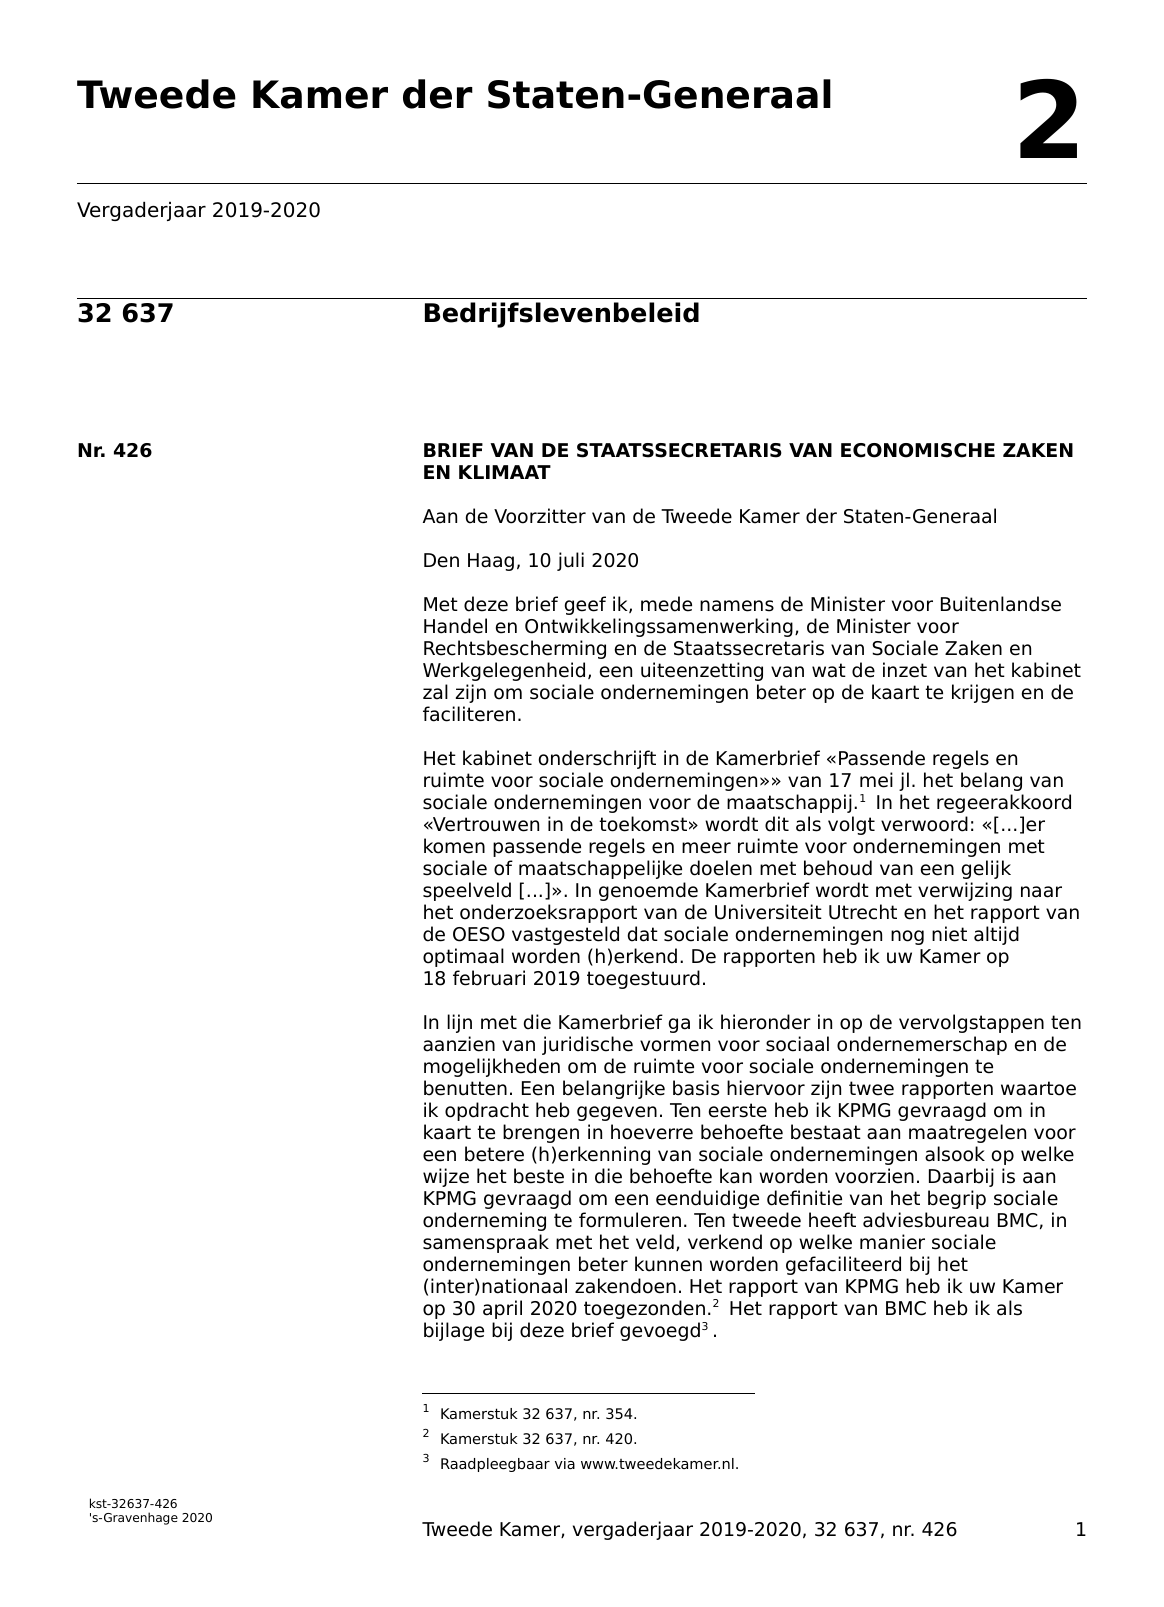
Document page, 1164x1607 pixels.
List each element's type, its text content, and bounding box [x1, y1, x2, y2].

text Den Haag, 10 juli 2020 [422, 550, 1087, 572]
text Kamerstuk 32 637, nr. 354. [422, 1402, 1087, 1424]
text In lijn met die Kamerbrief ga ik hieronder in op de vervolgstappen ten aanzien van juridische vormen voor sociaal ondernemerschap en de mogelijkheden om de ruimte voor sociale ondernemingen te benutten. Een belangrijke basis hiervoor zijn twee rapporten waartoe ik opdracht heb gegeven. Ten eerste heb ik KPMG gevraagd om in kaart te brengen in hoeverre behoefte bestaat aan maatregelen voor een betere (h)erkenning van sociale ondernemingen alsook op welke wijze het beste in die behoefte kan worden voorzien. Daarbij is aan KPMG gevraagd om een eenduidige definitie van het begrip sociale onderneming te formuleren. Ten tweede heeft adviesbureau BMC, in samenspraak met het veld, verkend op welke manier sociale ondernemingen beter kunnen worden gefaciliteerd bij het (inter)nationaal zakendoen. Het rapport van KPMG heb ik uw Kamer op 30 april 2020 toegezonden. Het rapport van BMC heb ik als bijlage bij deze brief gevoegd. [422, 1012, 1087, 1342]
text kst-32637-426 [88, 1497, 323, 1511]
text Het kabinet onderschrijft in de Kamerbrief «Passende regels en ruimte voor sociale ondernemingen»» van 17 mei jl. het belang van sociale ondernemingen voor de maatschappij. In het regeerakkoord «Vertrouwen in de toekomst» wordt dit als volgt verwoord: «[...]er komen passende regels en meer ruimte voor ondernemingen met sociale of maatschappelijke doelen met behoud van een gelijk speelveld [...]». In genoemde Kamerbrief wordt met verwijzing naar het onderzoeksrapport van de Universiteit Utrecht en het rapport van de OESO vastgesteld dat sociale ondernemingen nog niet altijd optimaal worden (h)erkend. De rapporten heb ik uw Kamer op 18 februari 2019 toegestuurd. [422, 748, 1087, 990]
text Raadpleegbaar via www.tweedekamer.nl. [422, 1452, 1087, 1474]
text Met deze brief geef ik, mede namens de Minister voor Buitenlandse Handel en Ontwikkelingssamenwerking, de Minister voor Rechtsbescherming en de Staatssecretaris van Sociale Zaken en Werkgelegenheid, een uiteenzetting van wat de inzet van het kabinet zal zijn om sociale ondernemingen beter op de kaart te krijgen en de faciliteren. [422, 594, 1087, 726]
table_header Tweede Kamer der Staten-Generaal [77, 59, 886, 183]
text Kamerstuk 32 637, nr. 420. [422, 1427, 1087, 1449]
table_header 2 [886, 59, 1087, 183]
subtitle Nr. 426 BRIEF VAN DE STAATSSECRETARIS VAN ECONOMISCHE ZAKEN EN KLIMAAT [77, 440, 1087, 484]
text 's-Gravenhage 2020 [88, 1511, 323, 1525]
table_cell Vergaderjaar 2019-2020 [77, 184, 1087, 298]
text Aan de Voorzitter van de Tweede Kamer der Staten-Generaal [422, 506, 1087, 528]
subtitle 32 637 Bedrijfslevenbeleid [77, 299, 1087, 329]
